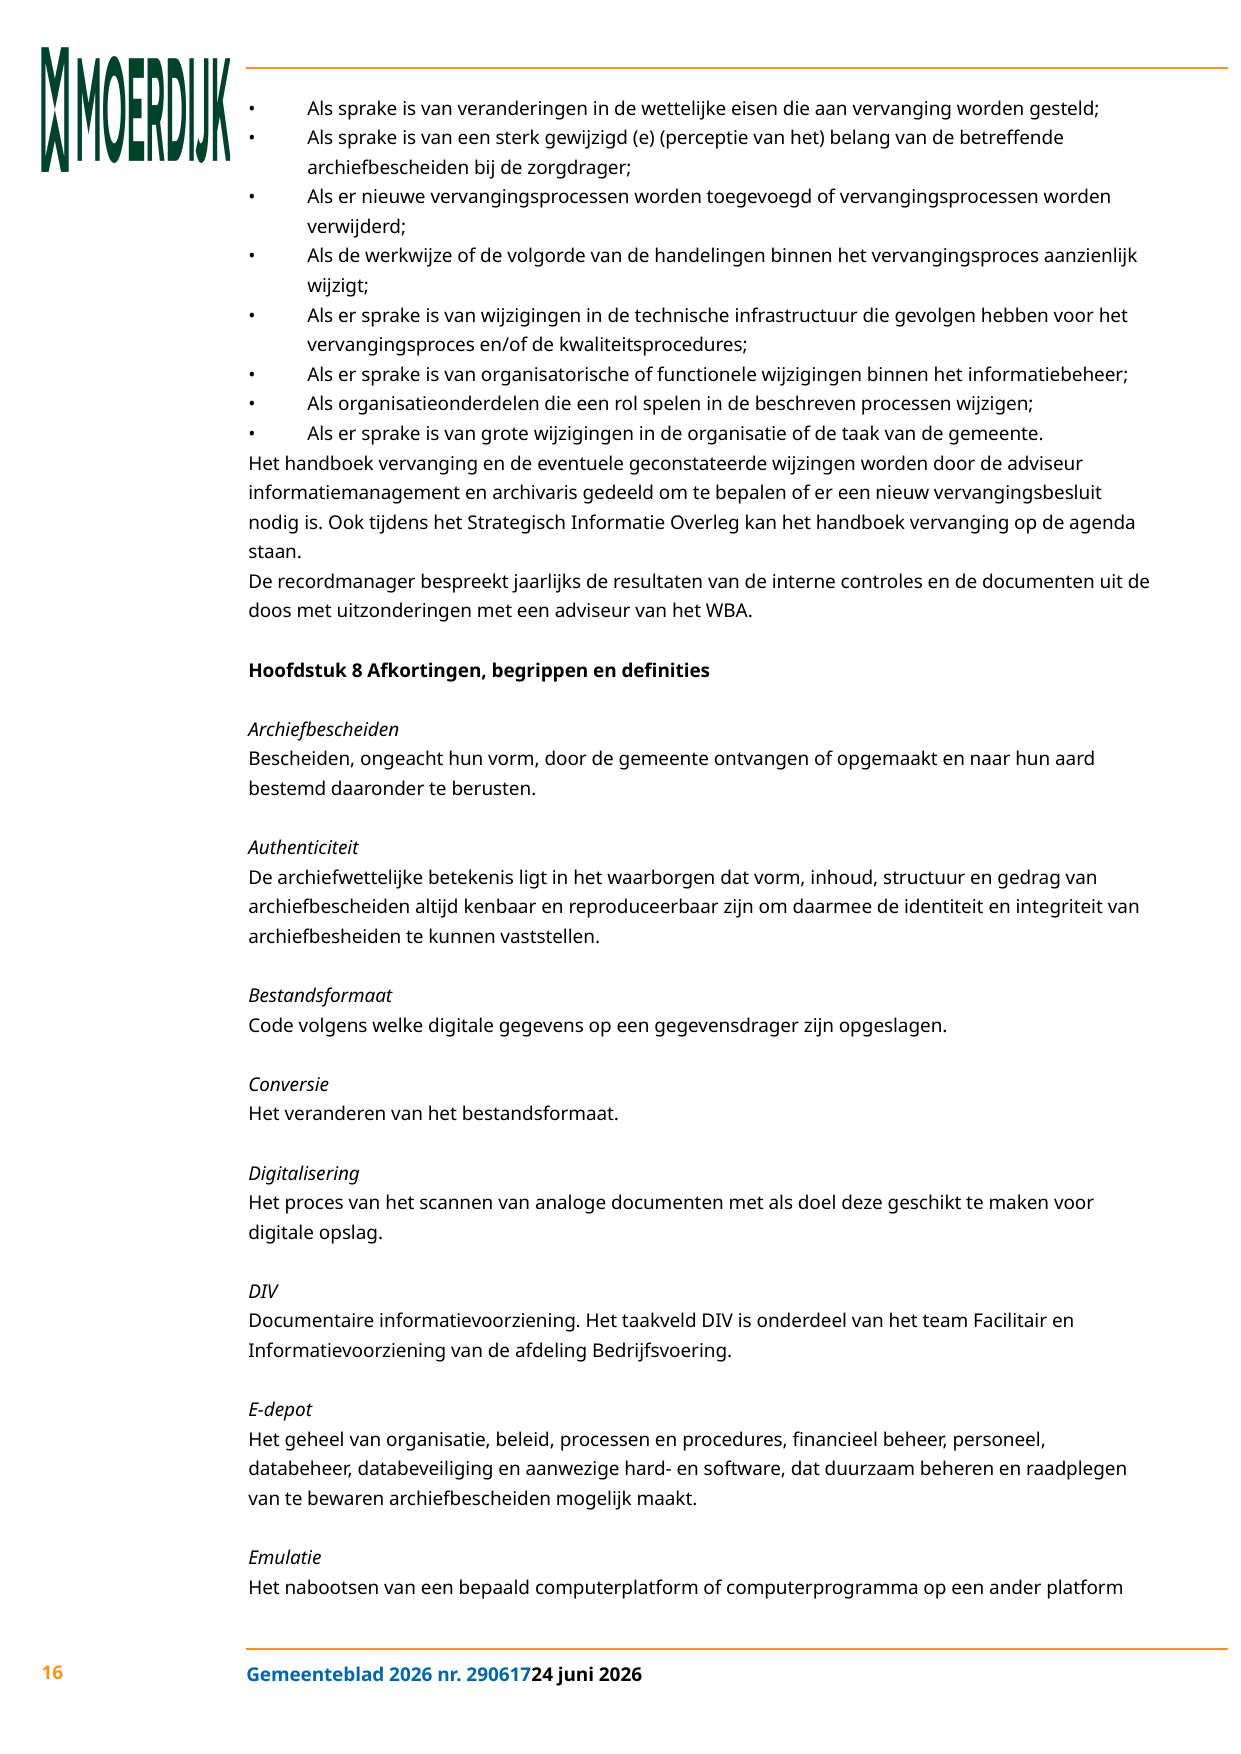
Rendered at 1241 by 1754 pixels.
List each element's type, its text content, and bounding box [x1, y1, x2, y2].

text Authenticiteit [248, 834, 1152, 860]
list Als organisatieonderdelen die een rol spelen in de beschreven processen wijzigen; [248, 391, 1152, 416]
list Als de werkwijze of de volgorde van de handelingen binnen het vervangingsproces aanzienlijk wijzigt; [248, 243, 1152, 298]
list Als er sprake is van grote wijzigingen in de organisatie of de taak van de gemeente. [248, 420, 1152, 446]
text Emulatie [248, 1544, 1152, 1570]
text Documentaire informatievoorziening. Het taakveld DIV is onderdeel van het team Facilitair en Informatievoorziening van de afdeling Bedrijfsvoering. [248, 1308, 1152, 1363]
text DIV [248, 1278, 1152, 1304]
text Code volgens welke digitale gegevens op een gegevensdrager zijn opgeslagen. [248, 1012, 1152, 1038]
text Het veranderen van het bestandsformaat. [248, 1101, 1152, 1126]
picture [41, 47, 231, 172]
list Als sprake is van veranderingen in de wettelijke eisen die aan vervanging worden gesteld; [248, 95, 1152, 121]
text De recordmanager bespreekt jaarlijks de resultaten van de interne controles en de documenten uit de doos met uitzonderingen met een adviseur van het WBA. [248, 568, 1152, 623]
text Het proces van het scannen van analoge documenten met als doel deze geschikt te maken voor digitale opslag. [248, 1189, 1152, 1245]
text Archiefbescheiden [248, 716, 1152, 742]
text Het nabootsen van een bepaald computerplatform of computerprogramma op een ander platform [248, 1574, 1152, 1600]
list Als er sprake is van wijzigingen in de technische infrastructuur die gevolgen hebben voor het vervangingsproces en/of de kwaliteitsprocedures; [248, 302, 1152, 357]
text Het handboek vervanging en de eventuele geconstateerde wijzingen worden door de adviseur informatiemanagement en archivaris gedeeld om te bepalen of er een nieuw vervangingsbesluit nodig is. Ook tijdens het Strategisch Informatie Overleg kan het handboek vervanging op de agenda staan. [248, 450, 1152, 564]
text Bestandsformaat [248, 982, 1152, 1008]
text E-depot [248, 1396, 1152, 1422]
text Conversie [248, 1071, 1152, 1097]
list Als er sprake is van organisatorische of functionele wijzigingen binnen het informatiebeheer; [248, 361, 1152, 387]
text De archiefwettelijke betekenis ligt in het waarborgen dat vorm, inhoud, structuur en gedrag van archiefbescheiden altijd kenbaar en reproduceerbaar zijn om daarmee de identiteit en integriteit van archiefbesheiden te kunnen vaststellen. [248, 864, 1152, 949]
text Digitalisering [248, 1160, 1152, 1186]
list Als sprake is van een sterk gewijzigd (e) (perceptie van het) belang van de betreffende archiefbescheiden bij de zorgdrager; [248, 124, 1152, 180]
text Hoofdstuk 8 Afkortingen, begrippen en definities [248, 657, 1152, 683]
text Het geheel van organisatie, beleid, processen en procedures, financieel beheer, personeel, databeheer, databeveiliging en aanwezige hard- en software, dat duurzaam beheren en raadplegen van te bewaren archiefbescheiden mogelijk maakt. [248, 1426, 1152, 1511]
text Bescheiden, ongeacht hun vorm, door de gemeente ontvangen of opgemaakt en naar hun aard bestemd daaronder te berusten. [248, 746, 1152, 801]
list Als er nieuwe vervangingsprocessen worden toegevoegd of vervangingsprocessen worden verwijderd; [248, 183, 1152, 239]
